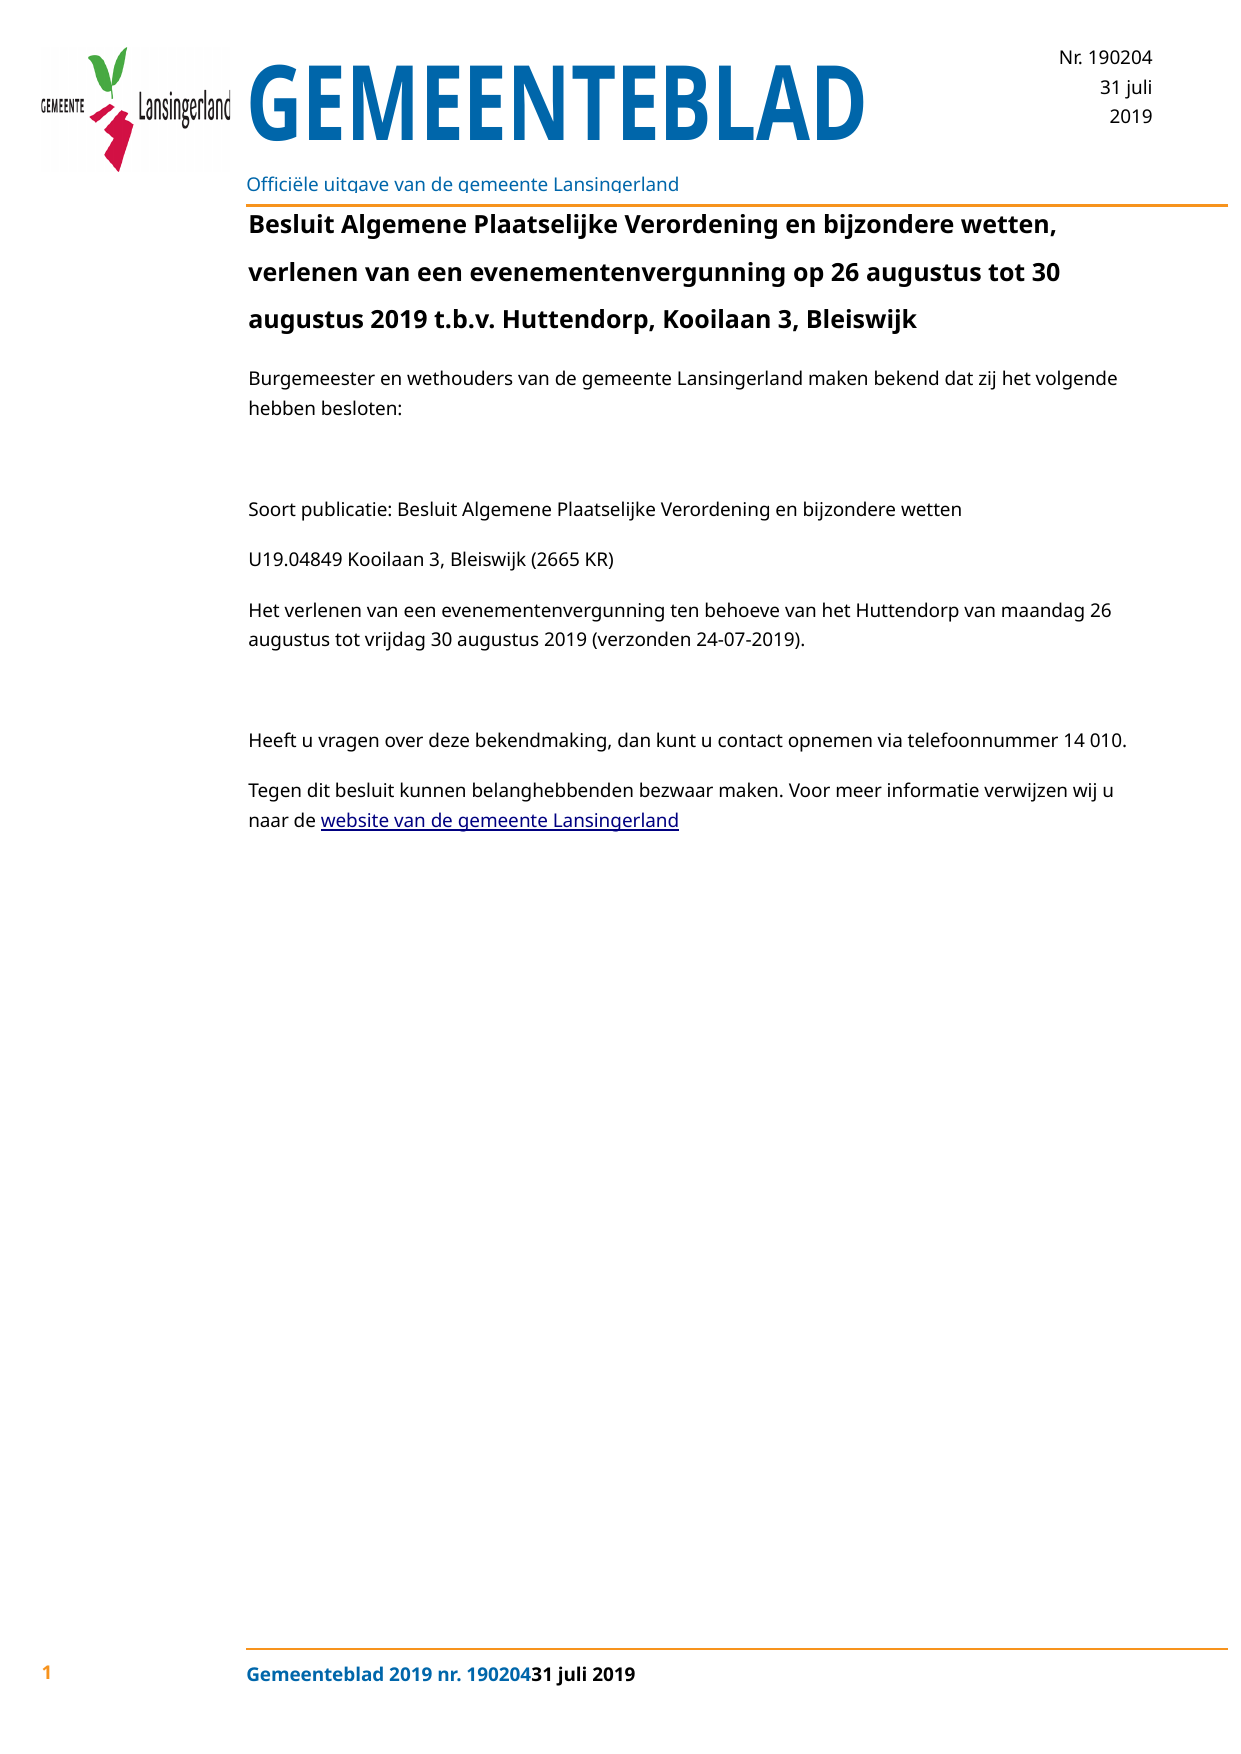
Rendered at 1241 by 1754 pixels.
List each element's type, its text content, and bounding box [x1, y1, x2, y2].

text Burgemeester en wethouders van de gemeente Lansingerland maken bekend dat zij het volgende hebben besloten: [248, 366, 1152, 421]
text Het verlenen van een evenementenvergunning ten behoeve van het Huttendorp van maandag 26 augustus tot vrijdag 30 augustus 2019 (verzonden 24-07-2019). [248, 597, 1152, 652]
text U19.04849 Kooilaan 3, Bleiswijk (2665 KR) [248, 546, 1152, 572]
text Tegen dit besluit kunnen belanghebbenden bezwaar maken. Voor meer informatie verwijzen wij u naar de website van de gemeente Lansingerland [248, 778, 1152, 833]
picture [41, 47, 231, 172]
text Soort publicatie: Besluit Algemene Plaatselijke Verordening en bijzondere wetten [248, 496, 1152, 522]
text Besluit Algemene Plaatselijke Verordening en bijzondere wetten, verlenen van een evenementenvergunning op 26 augustus tot 30 augustus 2019 t.b.v. Huttendorp, Kooilaan 3, Bleiswijk [248, 207, 1152, 336]
text Heeft u vragen over deze bekendmaking, dan kunt u contact opnemen via telefoonnummer 14 010. [248, 727, 1152, 753]
